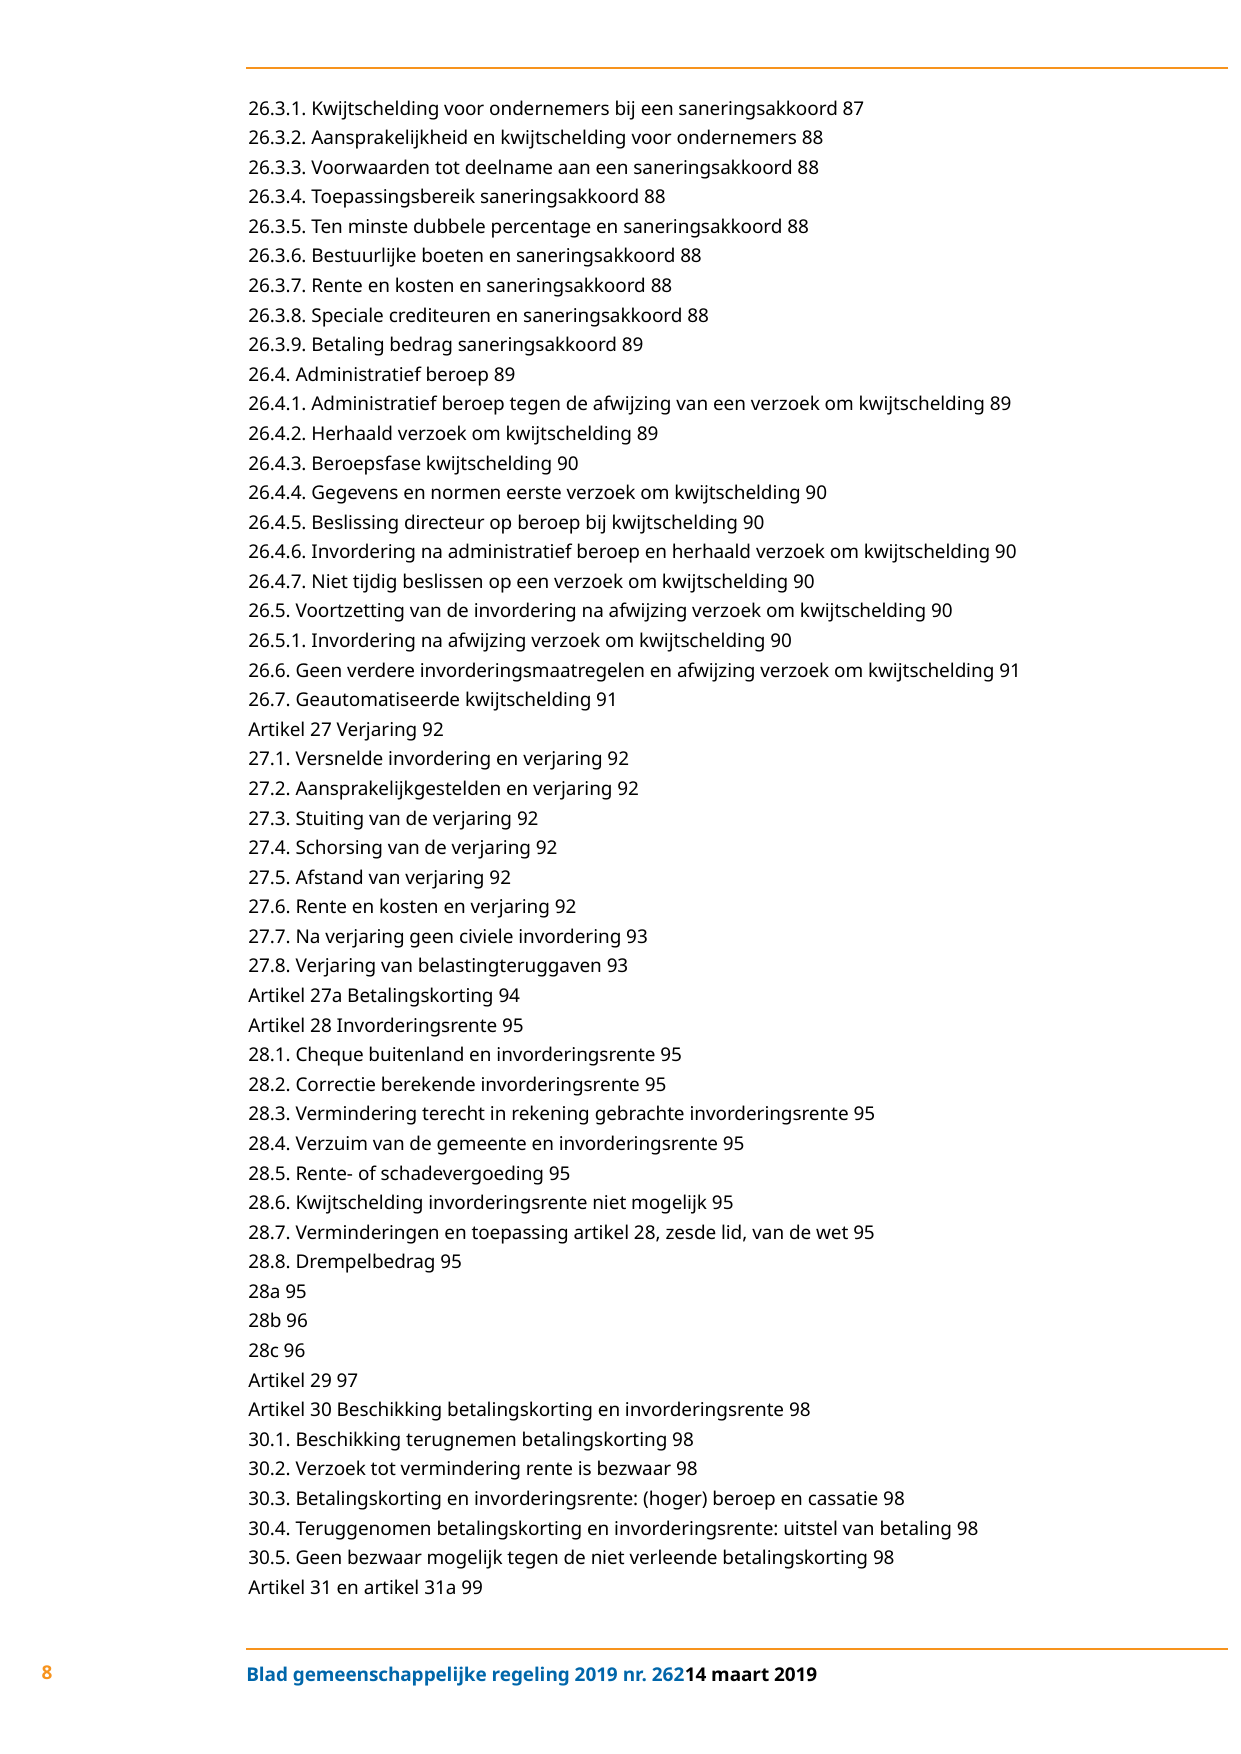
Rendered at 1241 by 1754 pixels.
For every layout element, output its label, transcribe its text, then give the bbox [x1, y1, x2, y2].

text 28.7. Verminderingen en toepassing artikel 28, zesde lid, van de wet 95 [248, 1219, 1152, 1245]
text 26.3.8. Speciale crediteuren en saneringsakkoord 88 [248, 302, 1152, 328]
text 28a 95 [248, 1278, 1152, 1304]
text 30.4. Teruggenomen betalingskorting en invorderingsrente: uitstel van betaling 98 [248, 1515, 1152, 1541]
text Artikel 27 Verjaring 92 [248, 716, 1152, 742]
text 26.3.5. Ten minste dubbele percentage en saneringsakkoord 88 [248, 213, 1152, 239]
text 28.3. Vermindering terecht in rekening gebrachte invorderingsrente 95 [248, 1101, 1152, 1126]
text 28.4. Verzuim van de gemeente en invorderingsrente 95 [248, 1130, 1152, 1156]
text 26.5. Voortzetting van de invordering na afwijzing verzoek om kwijtschelding 90 [248, 598, 1152, 623]
text 28.5. Rente- of schadevergoeding 95 [248, 1160, 1152, 1186]
text Artikel 28 Invorderingsrente 95 [248, 1012, 1152, 1038]
text 27.2. Aansprakelijkgestelden en verjaring 92 [248, 775, 1152, 801]
text 26.5.1. Invordering na afwijzing verzoek om kwijtschelding 90 [248, 627, 1152, 653]
text 28.8. Drempelbedrag 95 [248, 1248, 1152, 1274]
text 26.3.3. Voorwaarden tot deelname aan een saneringsakkoord 88 [248, 154, 1152, 180]
text 27.5. Afstand van verjaring 92 [248, 864, 1152, 890]
text 27.3. Stuiting van de verjaring 92 [248, 805, 1152, 831]
text 26.3.1. Kwijtschelding voor ondernemers bij een saneringsakkoord 87 [248, 95, 1152, 121]
text 26.3.7. Rente en kosten en saneringsakkoord 88 [248, 272, 1152, 298]
text 26.4.2. Herhaald verzoek om kwijtschelding 89 [248, 420, 1152, 446]
text 28.1. Cheque buitenland en invorderingsrente 95 [248, 1041, 1152, 1067]
text 30.3. Betalingskorting en invorderingsrente: (hoger) beroep en cassatie 98 [248, 1485, 1152, 1511]
text 26.6. Geen verdere invorderingsmaatregelen en afwijzing verzoek om kwijtschelding 91 [248, 657, 1152, 683]
text 26.4.6. Invordering na administratief beroep en herhaald verzoek om kwijtschelding 90 [248, 538, 1152, 564]
text 26.4.5. Beslissing directeur op beroep bij kwijtschelding 90 [248, 509, 1152, 535]
text Artikel 29 97 [248, 1367, 1152, 1393]
text 27.4. Schorsing van de verjaring 92 [248, 834, 1152, 860]
text 26.4.4. Gegevens en normen eerste verzoek om kwijtschelding 90 [248, 479, 1152, 505]
text 27.7. Na verjaring geen civiele invordering 93 [248, 923, 1152, 949]
text 26.4.7. Niet tijdig beslissen op een verzoek om kwijtschelding 90 [248, 568, 1152, 594]
text 27.6. Rente en kosten en verjaring 92 [248, 893, 1152, 919]
text 30.2. Verzoek tot vermindering rente is bezwaar 98 [248, 1456, 1152, 1481]
text 26.4.3. Beroepsfase kwijtschelding 90 [248, 450, 1152, 476]
text Artikel 31 en artikel 31a 99 [248, 1574, 1152, 1600]
text 27.8. Verjaring van belastingteruggaven 93 [248, 953, 1152, 978]
text 26.3.6. Bestuurlijke boeten en saneringsakkoord 88 [248, 243, 1152, 268]
picture [41, 47, 231, 172]
text 30.5. Geen bezwaar mogelijk tegen de niet verleende betalingskorting 98 [248, 1544, 1152, 1570]
text 26.3.4. Toepassingsbereik saneringsakkoord 88 [248, 183, 1152, 209]
text 28c 96 [248, 1337, 1152, 1363]
text 28.2. Correctie berekende invorderingsrente 95 [248, 1071, 1152, 1097]
text 26.4. Administratief beroep 89 [248, 361, 1152, 387]
text 27.1. Versnelde invordering en verjaring 92 [248, 746, 1152, 771]
text 30.1. Beschikking terugnemen betalingskorting 98 [248, 1426, 1152, 1452]
text 26.4.1. Administratief beroep tegen de afwijzing van een verzoek om kwijtschelding 89 [248, 391, 1152, 416]
text Artikel 30 Beschikking betalingskorting en invorderingsrente 98 [248, 1396, 1152, 1422]
text Artikel 27a Betalingskorting 94 [248, 982, 1152, 1008]
text 26.3.2. Aansprakelijkheid en kwijtschelding voor ondernemers 88 [248, 124, 1152, 150]
text 28b 96 [248, 1308, 1152, 1333]
text 26.3.9. Betaling bedrag saneringsakkoord 89 [248, 331, 1152, 357]
text 26.7. Geautomatiseerde kwijtschelding 91 [248, 686, 1152, 712]
text 28.6. Kwijtschelding invorderingsrente niet mogelijk 95 [248, 1189, 1152, 1215]
